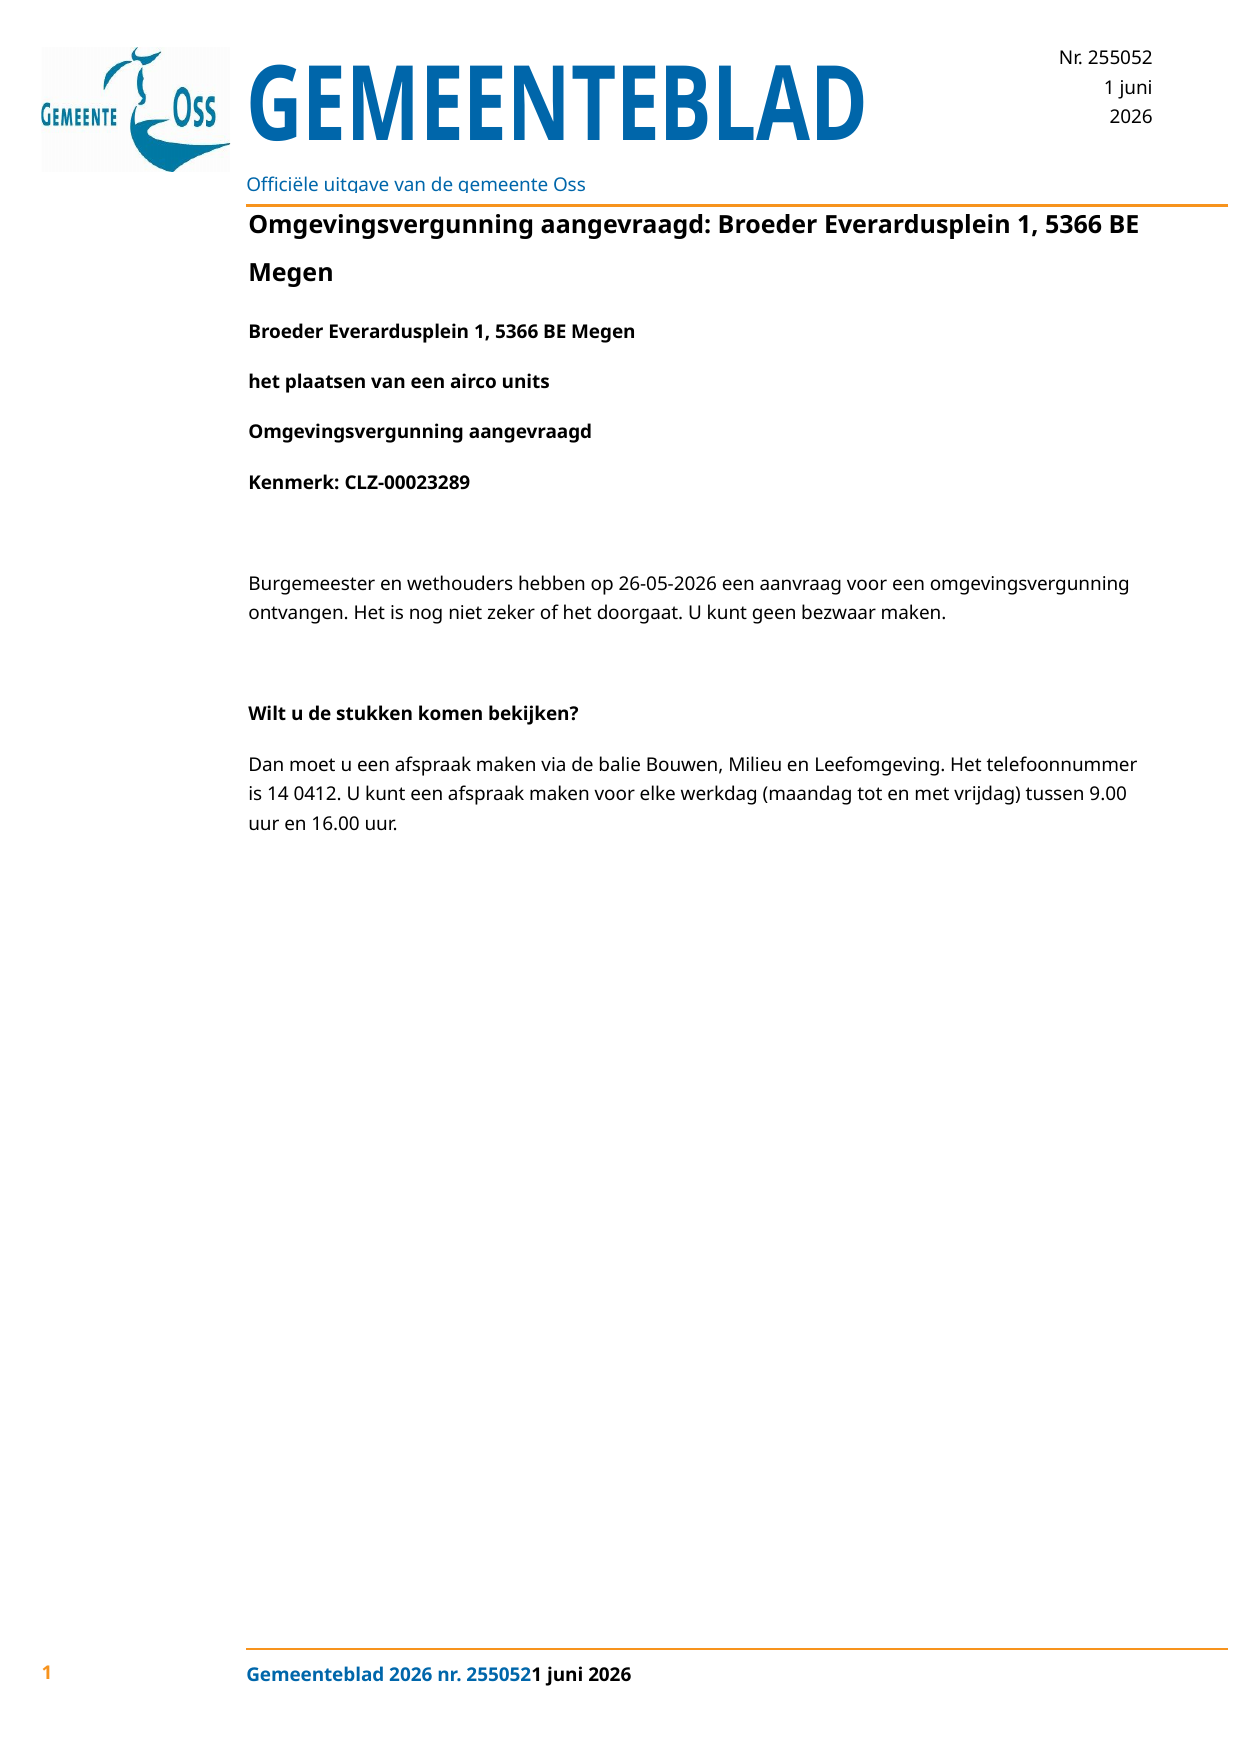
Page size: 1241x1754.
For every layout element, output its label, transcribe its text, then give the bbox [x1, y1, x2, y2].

text Omgevingsvergunning aangevraagd [248, 419, 1152, 444]
text Burgemeester en wethouders hebben op 26-05-2026 een aanvraag voor een omgevingsvergunning ontvangen. Het is nog niet zeker of het doorgaat. U kunt geen bezwaar maken. [248, 570, 1152, 625]
text het plaatsen van een airco units [248, 368, 1152, 394]
text Broeder Everardusplein 1, 5366 BE Megen [248, 318, 1152, 344]
text Kenmerk: CLZ-00023289 [248, 469, 1152, 495]
text Dan moet u een afspraak maken via de balie Bouwen, Milieu en Leefomgeving. Het telefoonnummer is 14 0412. U kunt een afspraak maken voor elke werkdag (maandag tot en met vrijdag) tussen 9.00 uur en 16.00 uur. [248, 751, 1152, 836]
picture [41, 47, 231, 172]
text Omgevingsvergunning aangevraagd: Broeder Everardusplein 1, 5366 BE Megen [248, 207, 1152, 288]
text Wilt u de stukken komen bekijken? [248, 700, 1152, 726]
